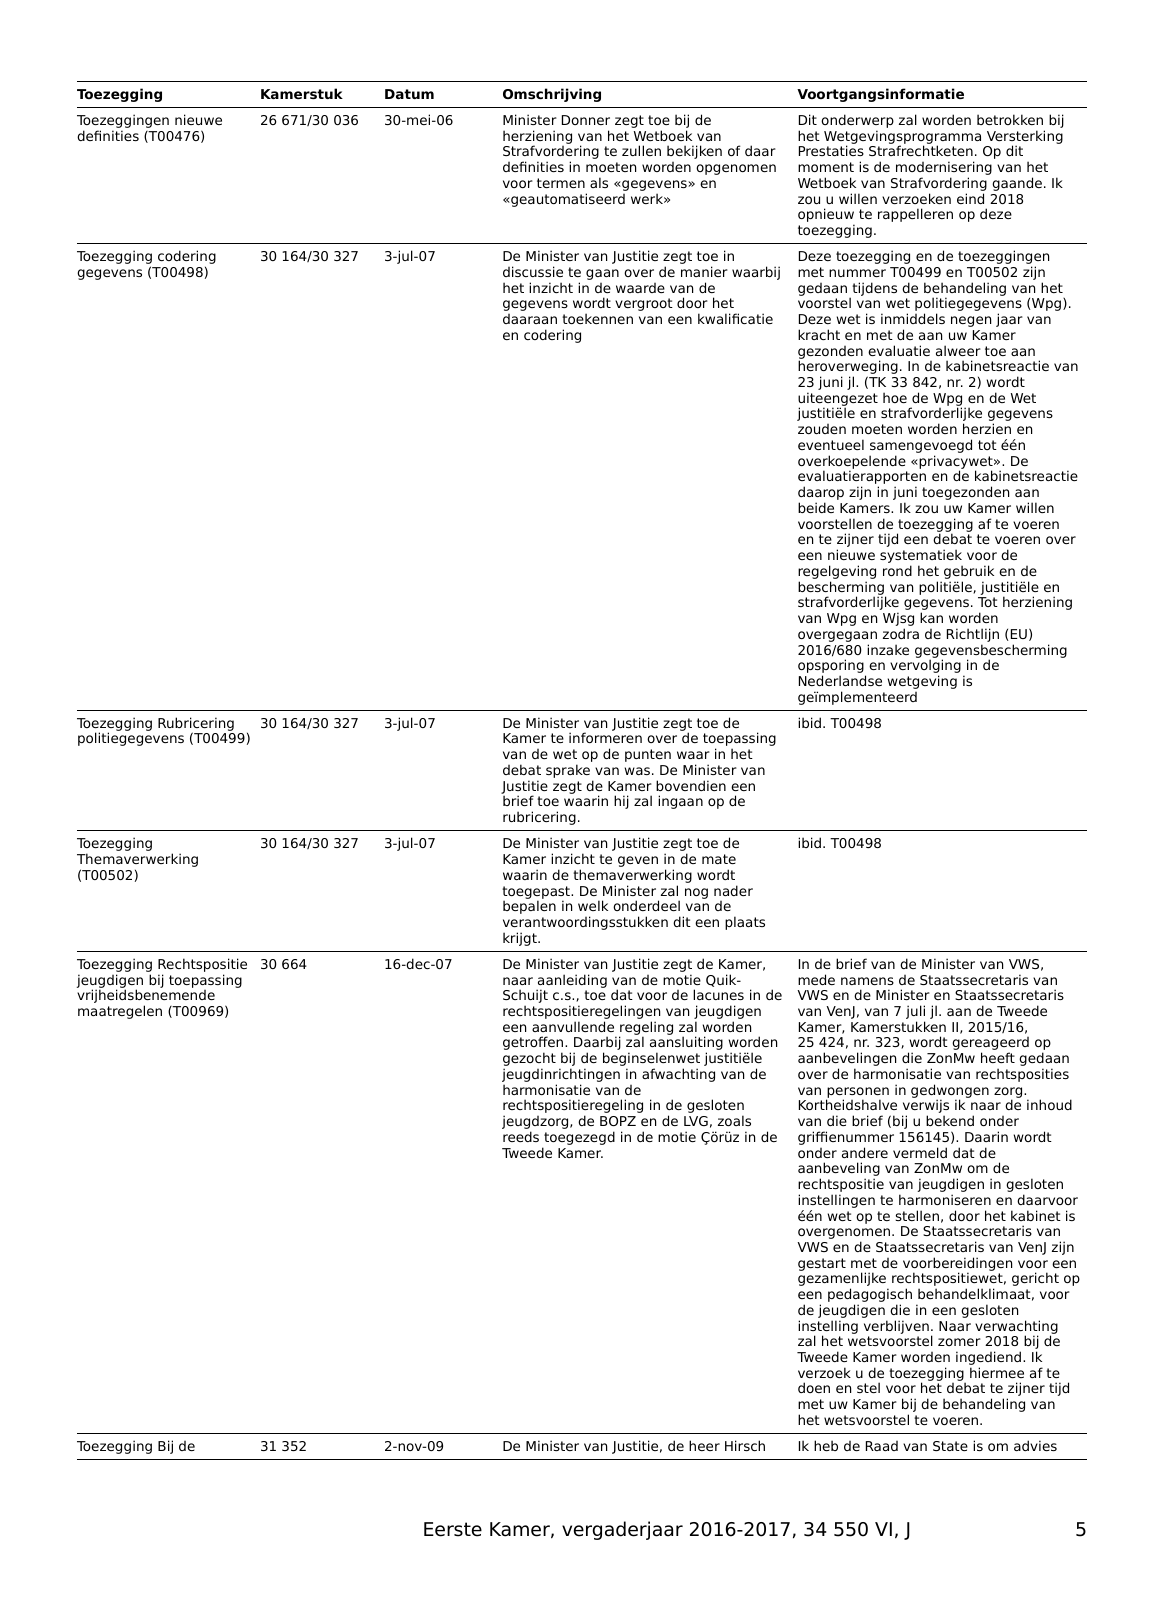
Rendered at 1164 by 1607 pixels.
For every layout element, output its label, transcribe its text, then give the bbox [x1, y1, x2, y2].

table_cell 16-dec-07 [378, 952, 496, 1433]
table_cell 3-jul-07 [378, 711, 496, 830]
table_cell Minister Donner zegt toe bij de herziening van het Wetboek van Strafvordering te zullen bekijken of daar definities in moeten worden opgenomen voor termen als «gegevens» en «geautomatiseerd werk» [496, 108, 791, 243]
table_cell De Minister van Justitie zegt toe in discussie te gaan over de manier waarbij het inzicht in de waarde van de gegevens wordt vergroot door het daaraan toekennen van een kwalificatie en codering [496, 244, 791, 710]
table_cell In de brief van de Minister van VWS, mede namens de Staatssecretaris van VWS en de Minister en Staatssecretaris van VenJ, van 7 juli jl. aan de Tweede Kamer, Kamerstukken II, 2015/16, 25 424, nr. 323, wordt gereageerd op aanbevelingen die ZonMw heeft gedaan over de harmonisatie van rechtsposities van personen in gedwongen zorg. Kortheidshalve verwijs ik naar de inhoud van die brief (bij u bekend onder griffienummer 156145). Daarin wordt onder andere vermeld dat de aanbeveling van ZonMw om de rechtspositie van jeugdigen in gesloten instellingen te harmoniseren en daarvoor één wet op te stellen, door het kabinet is overgenomen. De Staatssecretaris van VWS en de Staatssecretaris van VenJ zijn gestart met de voorbereidingen voor een gezamenlijke rechtspositiewet, gericht op een pedagogisch behandelklimaat, voor de jeugdigen die in een gesloten instelling verblijven. Naar verwachting zal het wetsvoorstel zomer 2018 bij de Tweede Kamer worden ingediend. Ik verzoek u de toezegging hiermee af te doen en stel voor het debat te zijner tijd met uw Kamer bij de behandeling van het wetsvoorstel te voeren. [791, 952, 1087, 1433]
table_cell Dit onderwerp zal worden betrokken bij het Wetgevingsprogramma Versterking Prestaties Strafrechtketen. Op dit moment is de modernisering van het Wetboek van Strafvordering gaande. Ik zou u willen verzoeken eind 2018 opnieuw te rappelleren op deze toezegging. [791, 108, 1087, 243]
table_cell Toezegging Rechtspositie jeugdigen bij toepassing vrijheidsbenemende maatregelen (T00969) [77, 952, 254, 1433]
table_header Omschrijving [496, 82, 791, 107]
table_cell De Minister van Justitie zegt toe de Kamer inzicht te geven in de mate waarin de themaverwerking wordt toegepast. De Minister zal nog nader bepalen in welk onderdeel van de verantwoordingsstukken dit een plaats krijgt. [496, 831, 791, 951]
table_cell De Minister van Justitie zegt toe de Kamer te informeren over de toepassing van de wet op de punten waar in het debat sprake van was. De Minister van Justitie zegt de Kamer bovendien een brief toe waarin hij zal ingaan op de rubricering. [496, 711, 791, 830]
table_cell 30 164/30 327 [254, 831, 378, 951]
table_cell 3-jul-07 [378, 831, 496, 951]
table_cell 26 671/30 036 [254, 108, 378, 243]
table_cell 3-jul-07 [378, 244, 496, 710]
table_cell 31 352 [254, 1434, 378, 1459]
table_cell De Minister van Justitie, de heer Hirsch [496, 1434, 791, 1459]
table_cell 30-mei-06 [378, 108, 496, 243]
table_header Voortgangsinformatie [791, 82, 1087, 107]
table_cell Toezegging Rubricering politiegegevens (T00499) [77, 711, 254, 830]
table_cell Toezegging codering gegevens (T00498) [77, 244, 254, 710]
table_header Datum [378, 82, 496, 107]
table_cell Toezeggingen nieuwe definities (T00476) [77, 108, 254, 243]
table_cell Toezegging Themaverwerking (T00502) [77, 831, 254, 951]
table_cell 30 164/30 327 [254, 711, 378, 830]
table_cell Toezegging Bij de [77, 1434, 254, 1459]
table_cell ibid. T00498 [791, 831, 1087, 951]
table_cell 30 164/30 327 [254, 244, 378, 710]
table_header Kamerstuk [254, 82, 378, 107]
table_cell ibid. T00498 [791, 711, 1087, 830]
table_cell 30 664 [254, 952, 378, 1433]
table_cell Deze toezegging en de toezeggingen met nummer T00499 en T00502 zijn gedaan tijdens de behandeling van het voorstel van wet politiegegevens (Wpg). Deze wet is inmiddels negen jaar van kracht en met de aan uw Kamer gezonden evaluatie alweer toe aan heroverweging. In de kabinetsreactie van 23 juni jl. (TK 33 842, nr. 2) wordt uiteengezet hoe de Wpg en de Wet justitiële en strafvorderlijke gegevens zouden moeten worden herzien en eventueel samengevoegd tot één overkoepelende «privacywet». De evaluatierapporten en de kabinetsreactie daarop zijn in juni toegezonden aan beide Kamers. Ik zou uw Kamer willen voorstellen de toezegging af te voeren en te zijner tijd een debat te voeren over een nieuwe systematiek voor de regelgeving rond het gebruik en de bescherming van politiële, justitiële en strafvorderlijke gegevens. Tot herziening van Wpg en Wjsg kan worden overgegaan zodra de Richtlijn (EU) 2016/680 inzake gegevensbescherming opsporing en vervolging in de Nederlandse wetgeving is geïmplementeerd [791, 244, 1087, 710]
table_header Toezegging [77, 82, 254, 107]
table_cell De Minister van Justitie zegt de Kamer, naar aanleiding van de motie Quik-Schuijt c.s., toe dat voor de lacunes in de rechtspositieregelingen van jeugdigen een aanvullende regeling zal worden getroffen. Daarbij zal aansluiting worden gezocht bij de beginselenwet justitiële jeugdinrichtingen in afwachting van de harmonisatie van de rechtspositieregeling in de gesloten jeugdzorg, de BOPZ en de LVG, zoals reeds toegezegd in de motie Çörüz in de Tweede Kamer. [496, 952, 791, 1433]
table_cell Ik heb de Raad van State is om advies [791, 1434, 1087, 1459]
table_cell 2-nov-09 [378, 1434, 496, 1459]
